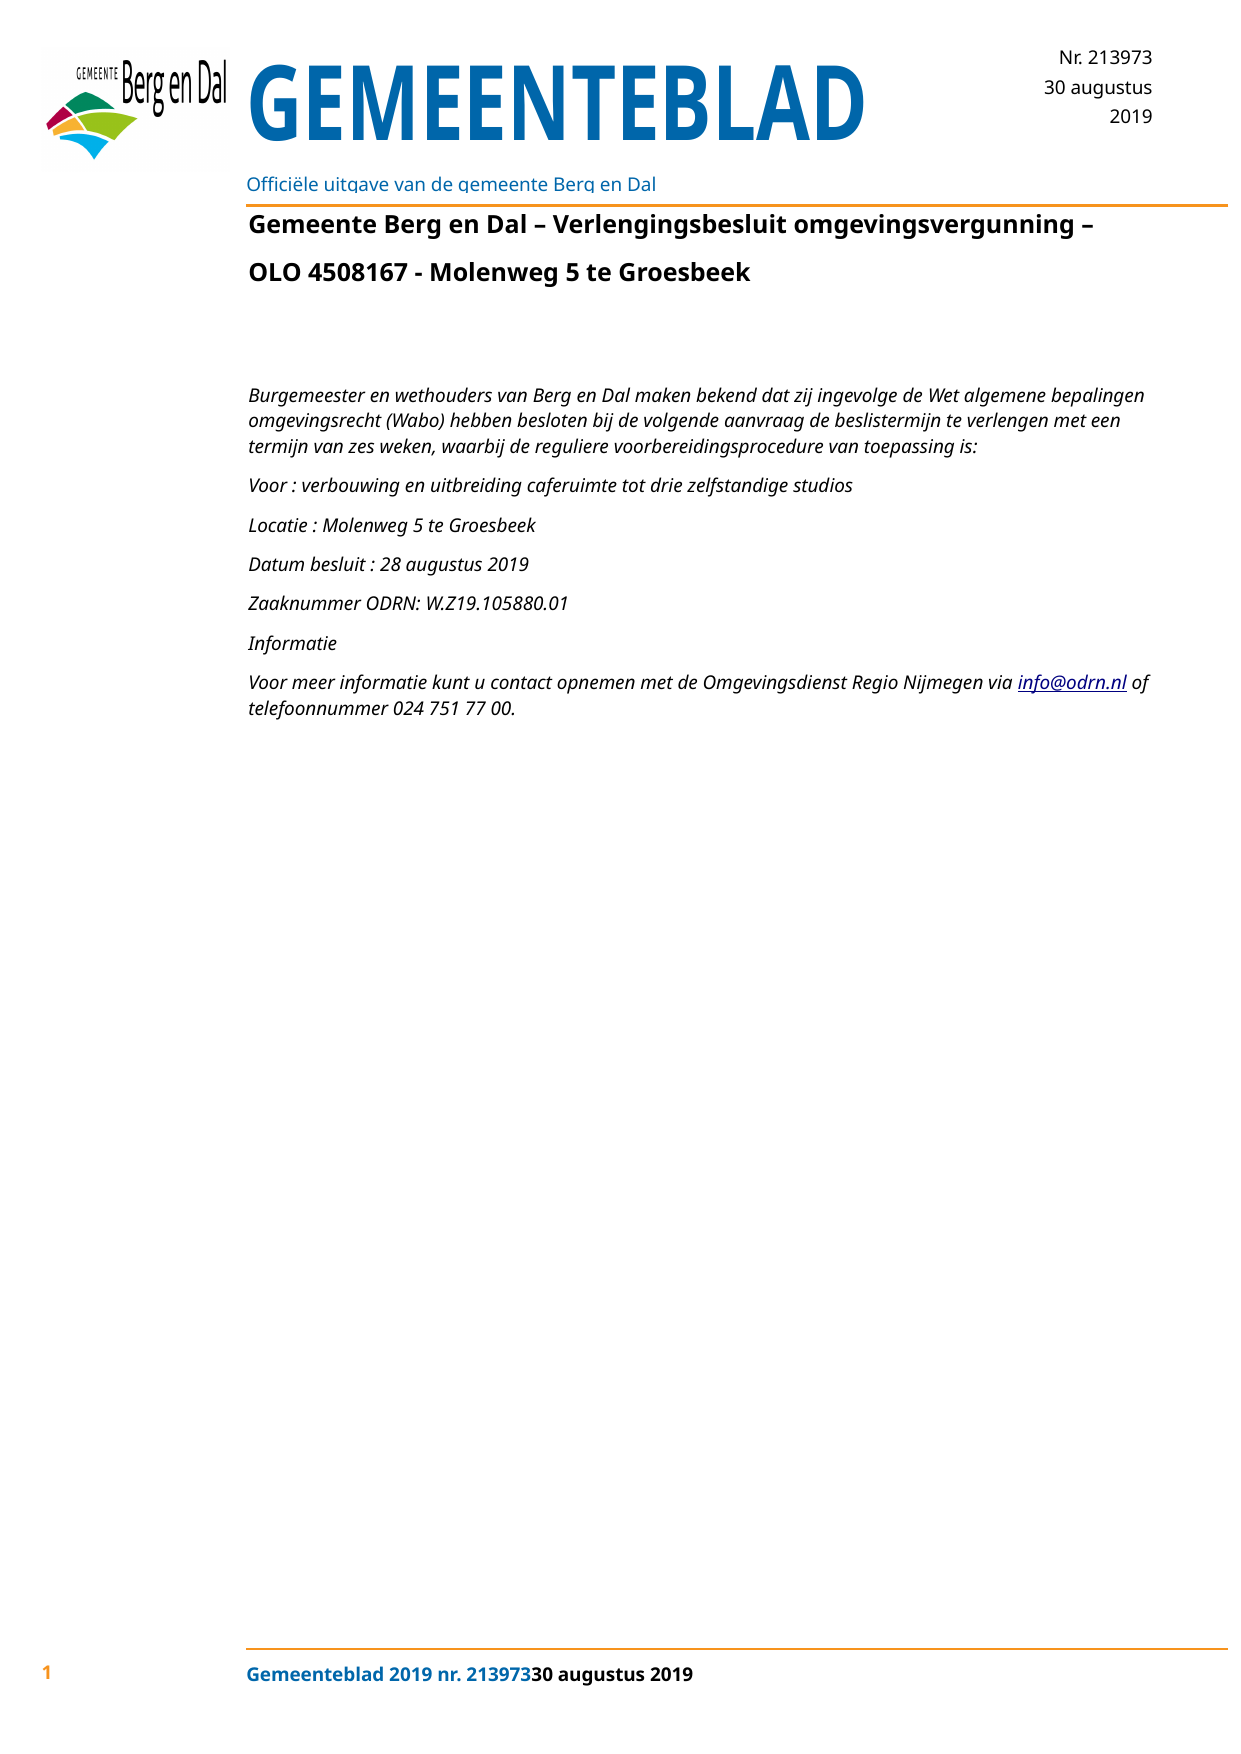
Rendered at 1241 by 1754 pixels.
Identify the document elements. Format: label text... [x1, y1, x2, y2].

text Burgemeester en wethouders van Berg en Dal maken bekend dat zij ingevolge de Wet algemene bepalingen omgevingsrecht (Wabo) hebben besloten bij de volgende aanvraag de beslistermijn te verlengen met een termijn van zes weken, waarbij de reguliere voorbereidingsprocedure van toepassing is: [248, 382, 1152, 459]
text Zaaknummer ODRN: W.Z19.105880.01 [248, 590, 1152, 616]
text Voor : verbouwing en uitbreiding caferuimte tot drie zelfstandige studios [248, 473, 1152, 498]
text Locatie : Molenweg 5 te Groesbeek [248, 512, 1152, 538]
text Datum besluit : 28 augustus 2019 [248, 551, 1152, 577]
picture [41, 47, 231, 172]
text Voor meer informatie kunt u contact opnemen met de Omgevingsdienst Regio Nijmegen via info@odrn.nl of telefoonnummer 024 751 77 00. [248, 669, 1152, 720]
text Gemeente Berg en Dal – Verlengingsbesluit omgevingsvergunning – OLO 4508167 - Molenweg 5 te Groesbeek [248, 207, 1152, 288]
text Informatie [248, 630, 1152, 655]
